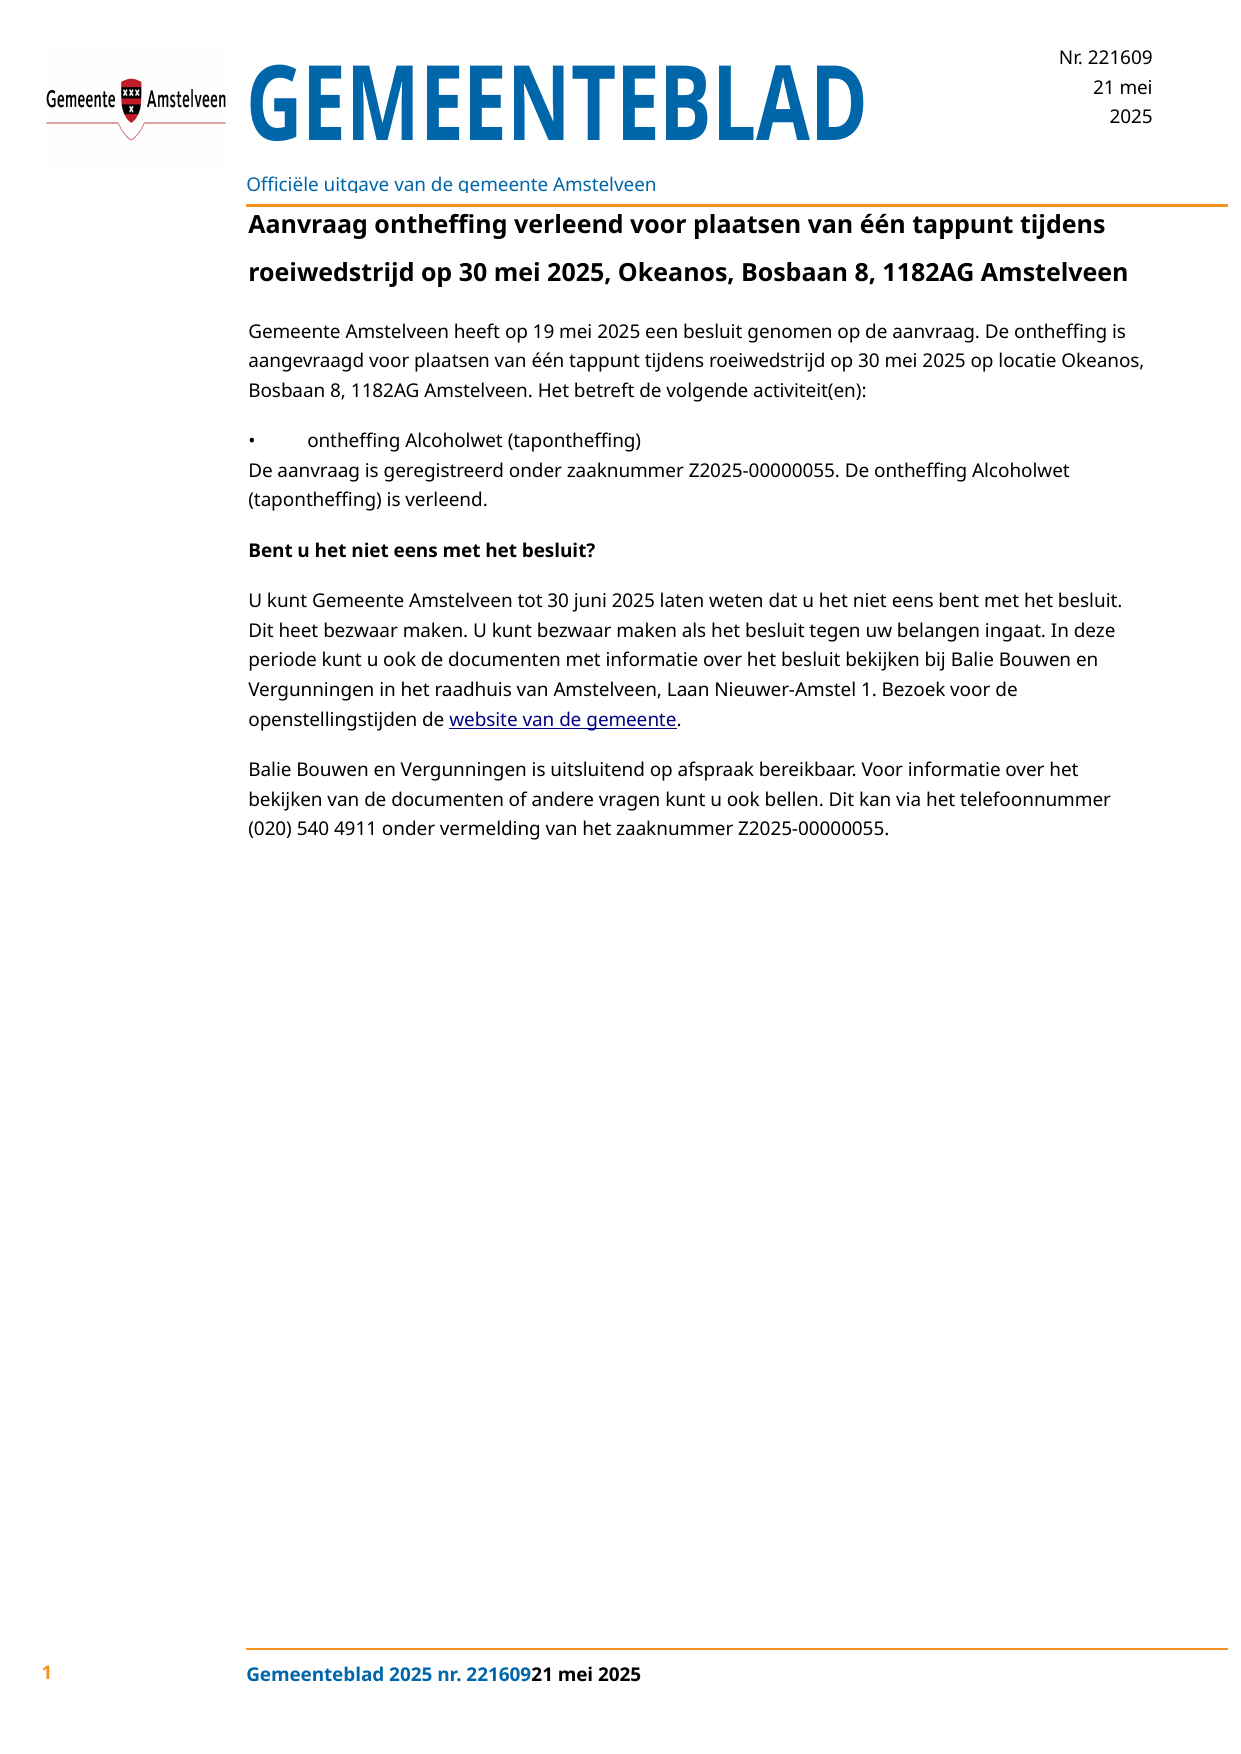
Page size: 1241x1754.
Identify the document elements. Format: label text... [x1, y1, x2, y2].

picture [41, 47, 231, 172]
text De aanvraag is geregistreerd onder zaaknummer Z2025-00000055. De ontheffing Alcoholwet (tapontheffing) is verleend. [248, 457, 1152, 512]
text Aanvraag ontheffing verleend voor plaatsen van één tappunt tijdens roeiwedstrijd op 30 mei 2025, Okeanos, Bosbaan 8, 1182AG Amstelveen [248, 207, 1152, 288]
text Balie Bouwen en Vergunningen is uitsluitend op afspraak bereikbaar. Voor informatie over het bekijken van de documenten of andere vragen kunt u ook bellen. Dit kan via het telefoonnummer (020) 540 4911 onder vermelding van het zaaknummer Z2025-00000055. [248, 756, 1152, 841]
list ontheffing Alcoholwet (tapontheffing) [248, 427, 1152, 453]
text Gemeente Amstelveen heeft op 19 mei 2025 een besluit genomen op de aanvraag. De ontheffing is aangevraagd voor plaatsen van één tappunt tijdens roeiwedstrijd op 30 mei 2025 op locatie Okeanos, Bosbaan 8, 1182AG Amstelveen. Het betreft de volgende activiteit(en): [248, 318, 1152, 403]
text Bent u het niet eens met het besluit? [248, 537, 1152, 563]
text U kunt Gemeente Amstelveen tot 30 juni 2025 laten weten dat u het niet eens bent met het besluit. Dit heet bezwaar maken. U kunt bezwaar maken als het besluit tegen uw belangen ingaat. In deze periode kunt u ook de documenten met informatie over het besluit bekijken bij Balie Bouwen en Vergunningen in het raadhuis van Amstelveen, Laan Nieuwer-Amstel 1. Bezoek voor de openstellingstijden de website van de gemeente. [248, 587, 1152, 732]
